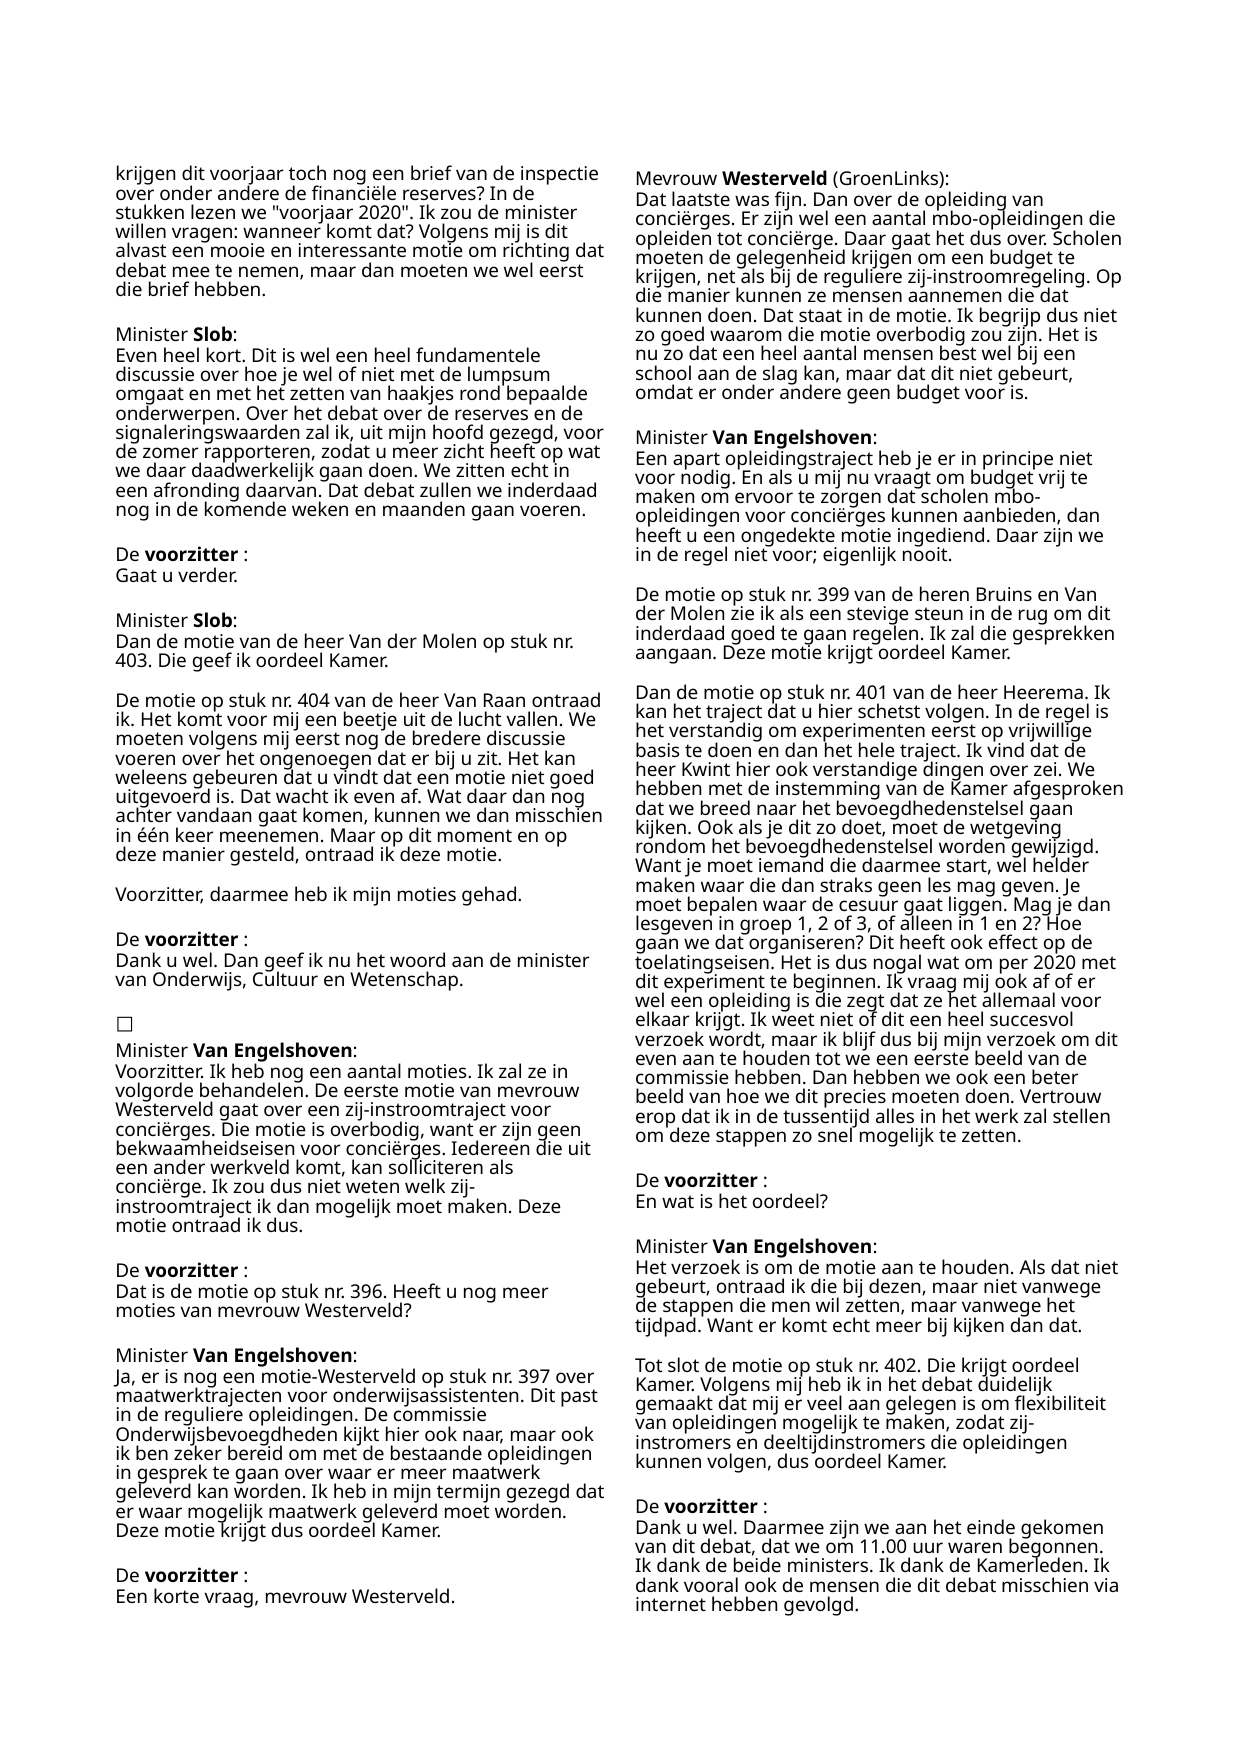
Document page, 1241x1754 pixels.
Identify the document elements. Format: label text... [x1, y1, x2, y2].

text Minister Van Engelshoven: [635, 424, 1125, 450]
text Dank u wel. Daarmee zijn we aan het einde gekomen van dit debat, dat we om 11.00 uur waren begonnen. Ik dank de beide ministers. Ik dank de Kamerleden. Ik dank vooral ook de mensen die dit debat misschien via internet hebben gevolgd. [635, 1519, 1125, 1615]
text De motie op stuk nr. 399 van de heren Bruins en Van der Molen zie ik als een stevige steun in de rug om dit inderdaad goed te gaan regelen. Ik zal die gesprekken aangaan. Deze motie krijgt oordeel Kamer. [635, 586, 1125, 663]
text Even heel kort. Dit is wel een heel fundamentele discussie over hoe je wel of niet met de lumpsum omgaat en met het zetten van haakjes rond bepaalde onderwerpen. Over het debat over de reserves en de signaleringswaarden zal ik, uit mijn hoofd gezegd, voor de zomer rapporteren, zodat u meer zicht heeft op wat we daar daadwerkelijk gaan doen. We zitten echt in een afronding daarvan. Dat debat zullen we inderdaad nog in de komende weken en maanden gaan voeren. [115, 347, 605, 520]
text De voorzitter : [635, 1493, 1125, 1519]
text Dan de motie op stuk nr. 401 van de heer Heerema. Ik kan het traject dat u hier schetst volgen. In de regel is het verstandig om experimenten eerst op vrijwillige basis te doen en dan het hele traject. Ik vind dat de heer Kwint hier ook verstandige dingen over zei. We hebben met de instemming van de Kamer afgesproken dat we breed naar het bevoegdhedenstelsel gaan kijken. Ook als je dit zo doet, moet de wetgeving rondom het bevoegdhedenstelsel worden gewijzigd. Want je moet iemand die daarmee start, wel helder maken waar die dan straks geen les mag geven. Je moet bepalen waar de cesuur gaat liggen. Mag je dan lesgeven in groep 1, 2 of 3, of alleen in 1 en 2? Hoe gaan we dat organiseren? Dit heeft ook effect op de toelatingseisen. Het is dus nogal wat om per 2020 met dit experiment te beginnen. Ik vraag mij ook af of er wel een opleiding is die zegt dat ze het allemaal voor elkaar krijgt. Ik weet niet of dit een heel succesvol verzoek wordt, maar ik blijf dus bij mijn verzoek om dit even aan te houden tot we een eerste beeld van de commissie hebben. Dan hebben we ook een beter beeld van hoe we dit precies moeten doen. Vertrouw erop dat ik in de tussentijd alles in het werk zal stellen om deze stappen zo snel mogelijk te zetten. [635, 684, 1125, 1146]
text Een apart opleidingstraject heb je er in principe niet voor nodig. En als u mij nu vraagt om budget vrij te maken om ervoor te zorgen dat scholen mbo-opleidingen voor conciërges kunnen aanbieden, dan heeft u een ongedekte motie ingediend. Daar zijn we in de regel niet voor; eigenlijk nooit. [635, 450, 1125, 565]
text De voorzitter : [115, 926, 605, 952]
text De voorzitter : [115, 1562, 605, 1588]
text Het verzoek is om de motie aan te houden. Als dat niet gebeurt, ontraad ik die bij dezen, maar niet vanwege de stappen die men wil zetten, maar vanwege het tijdpad. Want er komt echt meer bij kijken dan dat. [635, 1259, 1125, 1336]
text En wat is het oordeel? [635, 1193, 1125, 1212]
text Dan de motie van de heer Van der Molen op stuk nr. 403. Die geef ik oordeel Kamer. [115, 633, 605, 671]
text Minister Slob: [115, 321, 605, 347]
text Mevrouw Westerveld (GroenLinks): [635, 165, 1125, 191]
text Minister Slob: [115, 607, 605, 633]
text Dat is de motie op stuk nr. 396. Heeft u nog meer moties van mevrouw Westerveld? [115, 1283, 605, 1321]
text Voorzitter, daarmee heb ik mijn moties gehad. [115, 886, 605, 905]
text Een korte vraag, mevrouw Westerveld. [115, 1588, 605, 1607]
text De voorzitter : [115, 541, 605, 567]
text Ja, er is nog een motie-Westerveld op stuk nr. 397 over maatwerktrajecten voor onderwijsassistenten. Dit past in de reguliere opleidingen. De commissie Onderwijsbevoegdheden kijkt hier ook naar, maar ook ik ben zeker bereid om met de bestaande opleidingen in gesprek te gaan over waar er meer maatwerk geleverd kan worden. Ik heb in mijn termijn gezegd dat er waar mogelijk maatwerk geleverd moet worden. Deze motie krijgt dus oordeel Kamer. [115, 1368, 605, 1541]
text Minister Van Engelshoven: [115, 1342, 605, 1368]
text krijgen dit voorjaar toch nog een brief van de inspectie over onder andere de financiële reserves? In de stukken lezen we "voorjaar 2020". Ik zou de minister willen vragen: wanneer komt dat? Volgens mij is dit alvast een mooie en interessante motie om richting dat debat mee te nemen, maar dan moeten we wel eerst die brief hebben. [115, 165, 605, 300]
text Voorzitter. Ik heb nog een aantal moties. Ik zal ze in volgorde behandelen. De eerste motie van mevrouw Westerveld gaat over een zij-instroomtraject voor conciërges. Die motie is overbodig, want er zijn geen bekwaamheidseisen voor conciërges. Iedereen die uit een ander werkveld komt, kan solliciteren als conciërge. Ik zou dus niet weten welk zij-instroomtraject ik dan mogelijk moet maken. Deze motie ontraad ik dus. [115, 1063, 605, 1236]
text ⬜ [115, 1011, 605, 1037]
text De voorzitter : [635, 1167, 1125, 1193]
text De motie op stuk nr. 404 van de heer Van Raan ontraad ik. Het komt voor mij een beetje uit de lucht vallen. We moeten volgens mij eerst nog de bredere discussie voeren over het ongenoegen dat er bij u zit. Het kan weleens gebeuren dat u vindt dat een motie niet goed uitgevoerd is. Dat wacht ik even af. Wat daar dan nog achter vandaan gaat komen, kunnen we dan misschien in één keer meenemen. Maar op dit moment en op deze manier gesteld, ontraad ik deze motie. [115, 692, 605, 865]
text Dank u wel. Dan geef ik nu het woord aan de minister van Onderwijs, Cultuur en Wetenschap. [115, 952, 605, 990]
text Minister Van Engelshoven: [635, 1233, 1125, 1259]
text Minister Van Engelshoven: [115, 1037, 605, 1063]
text De voorzitter : [115, 1257, 605, 1283]
text Tot slot de motie op stuk nr. 402. Die krijgt oordeel Kamer. Volgens mij heb ik in het debat duidelijk gemaakt dat mij er veel aan gelegen is om flexibiliteit van opleidingen mogelijk te maken, zodat zij-instromers en deeltijdinstromers die opleidingen kunnen volgen, dus oordeel Kamer. [635, 1357, 1125, 1472]
text Gaat u verder. [115, 567, 605, 586]
text Dat laatste was fijn. Dan over de opleiding van conciërges. Er zijn wel een aantal mbo-opleidingen die opleiden tot conciërge. Daar gaat het dus over. Scholen moeten de gelegenheid krijgen om een budget te krijgen, net als bij de reguliere zij-instroomregeling. Op die manier kunnen ze mensen aannemen die dat kunnen doen. Dat staat in de motie. Ik begrijp dus niet zo goed waarom die motie overbodig zou zijn. Het is nu zo dat een heel aantal mensen best wel bij een school aan de slag kan, maar dat dit niet gebeurt, omdat er onder andere geen budget voor is. [635, 191, 1125, 403]
